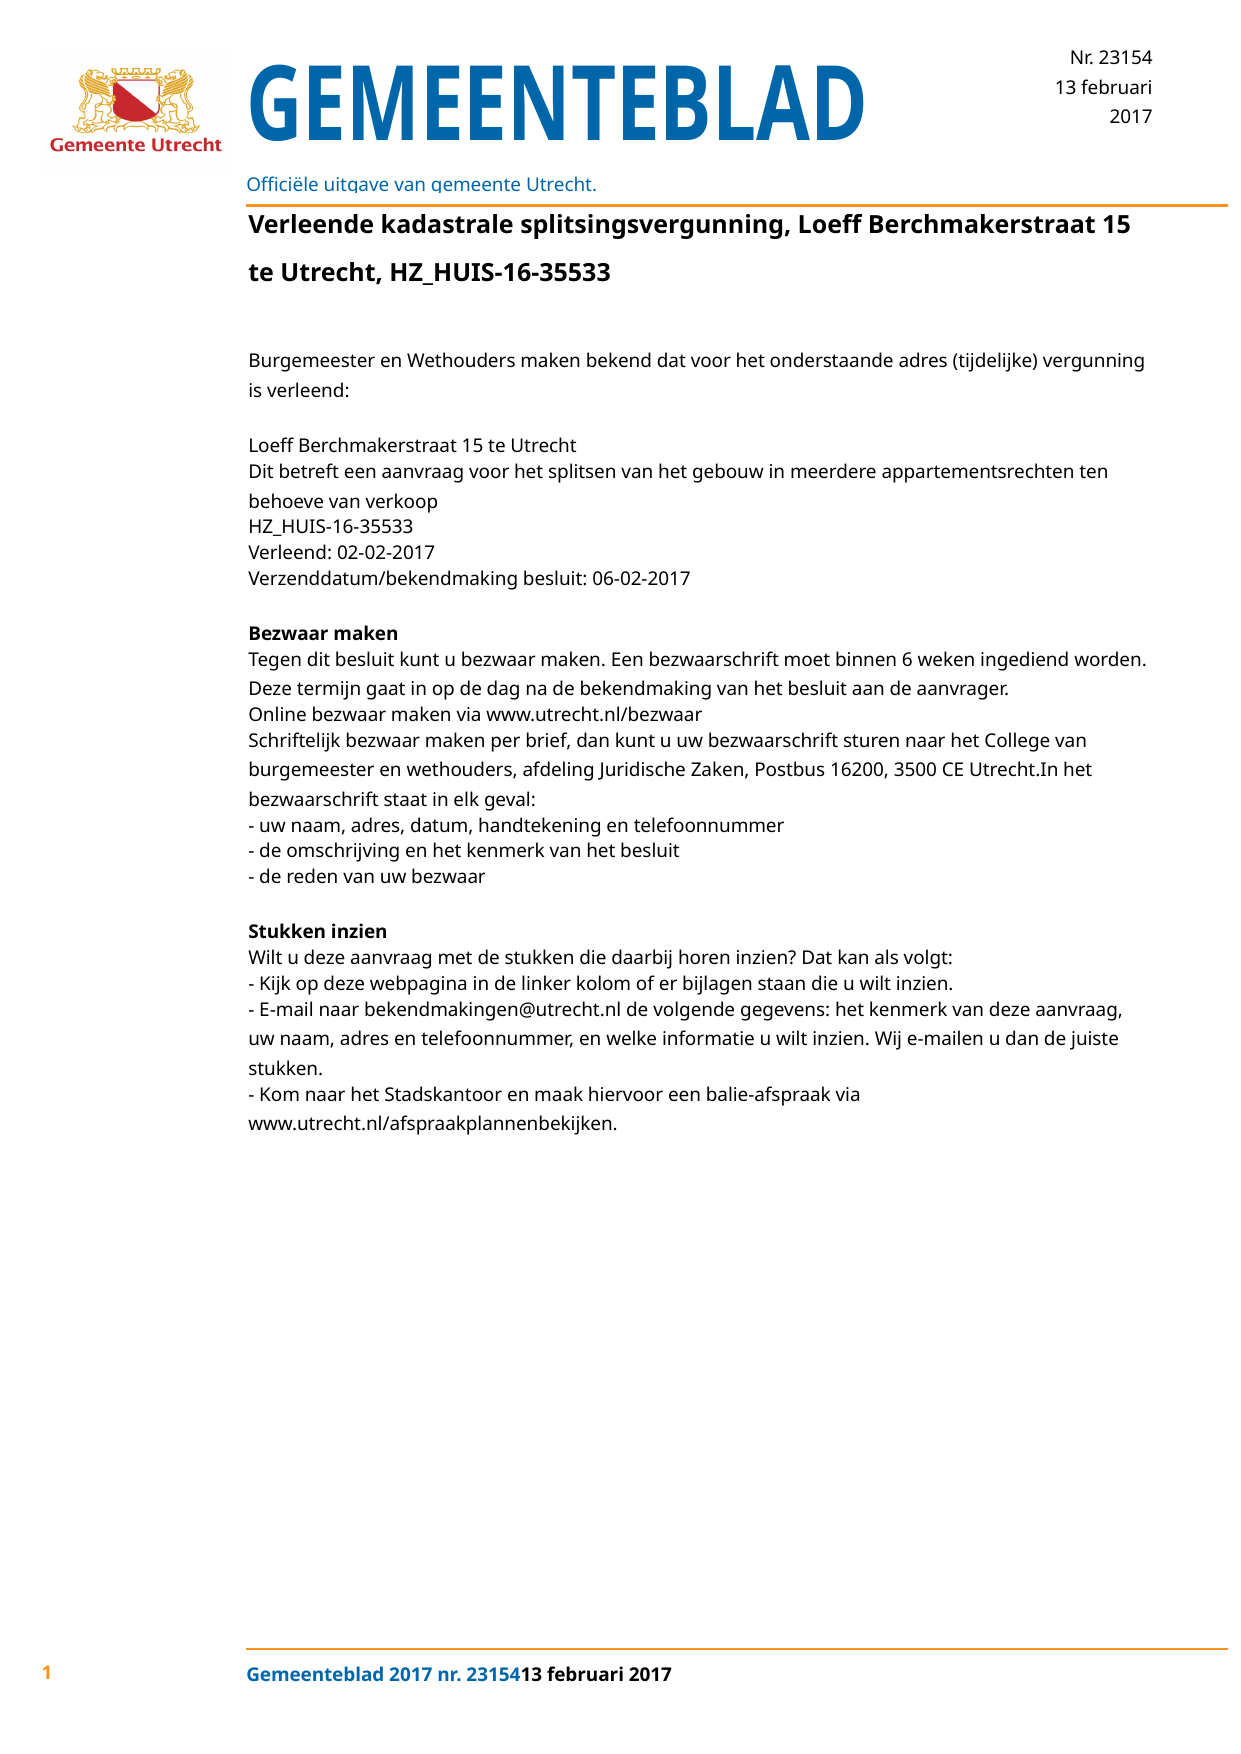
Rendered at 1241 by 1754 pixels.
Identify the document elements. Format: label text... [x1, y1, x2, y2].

table_header Burgemeester en Wethouders maken bekend dat voor het onderstaande adres (tijdelijke) vergunning is verleend: [248, 348, 1152, 432]
table_cell - Kijk op deze webpagina in de linker kolom of er bijlagen staan die u wilt inzien. [248, 970, 1152, 996]
table_cell Verleend: 02-02-2017 [248, 539, 1152, 565]
table_cell - de reden van uw bezwaar [248, 864, 1152, 919]
table_cell - Kom naar het Stadskantoor en maak hiervoor een balie-afspraak via www.utrecht.nl/afspraakplannenbekijken. [248, 1081, 1152, 1136]
table_cell - de omschrijving en het kenmerk van het besluit [248, 838, 1152, 863]
table_cell Online bezwaar maken via www.utrecht.nl/bezwaar [248, 701, 1152, 727]
table_cell Wilt u deze aanvraag met de stukken die daarbij horen inzien? Dat kan als volgt: [248, 945, 1152, 970]
table_cell Verzenddatum/bekendmaking besluit: 06-02-2017 [248, 565, 1152, 620]
picture [41, 47, 231, 172]
table_cell Stukken inzien [248, 919, 1152, 944]
table_cell - uw naam, adres, datum, handtekening en telefoonnummer [248, 812, 1152, 838]
table_cell Tegen dit besluit kunt u bezwaar maken. Een bezwaarschrift moet binnen 6 weken ingediend worden. Deze termijn gaat in op de dag na de bekendmaking van het besluit aan de aanvrager. [248, 646, 1152, 701]
table_cell Bezwaar maken [248, 620, 1152, 646]
table_cell Loeff Berchmakerstraat 15 te Utrecht [248, 433, 1152, 458]
table_cell Schriftelijk bezwaar maken per brief, dan kunt u uw bezwaarschrift sturen naar het College van burgemeester en wethouders, afdeling Juridische Zaken, Postbus 16200, 3500 CE Utrecht.In het bezwaarschrift staat in elk geval: [248, 727, 1152, 812]
table_cell Dit betreft een aanvraag voor het splitsen van het gebouw in meerdere appartementsrechten ten behoeve van verkoop [248, 458, 1152, 513]
text Verleende kadastrale splitsingsvergunning, Loeff Berchmakerstraat 15 te Utrecht, HZ_HUIS-16-35533 [248, 207, 1152, 288]
table_cell - E-mail naar bekendmakingen@utrecht.nl de volgende gegevens: het kenmerk van deze aanvraag, uw naam, adres en telefoonnummer, en welke informatie u wilt inzien. Wij e-mailen u dan de juiste stukken. [248, 996, 1152, 1081]
table_cell HZ_HUIS-16-35533 [248, 514, 1152, 539]
